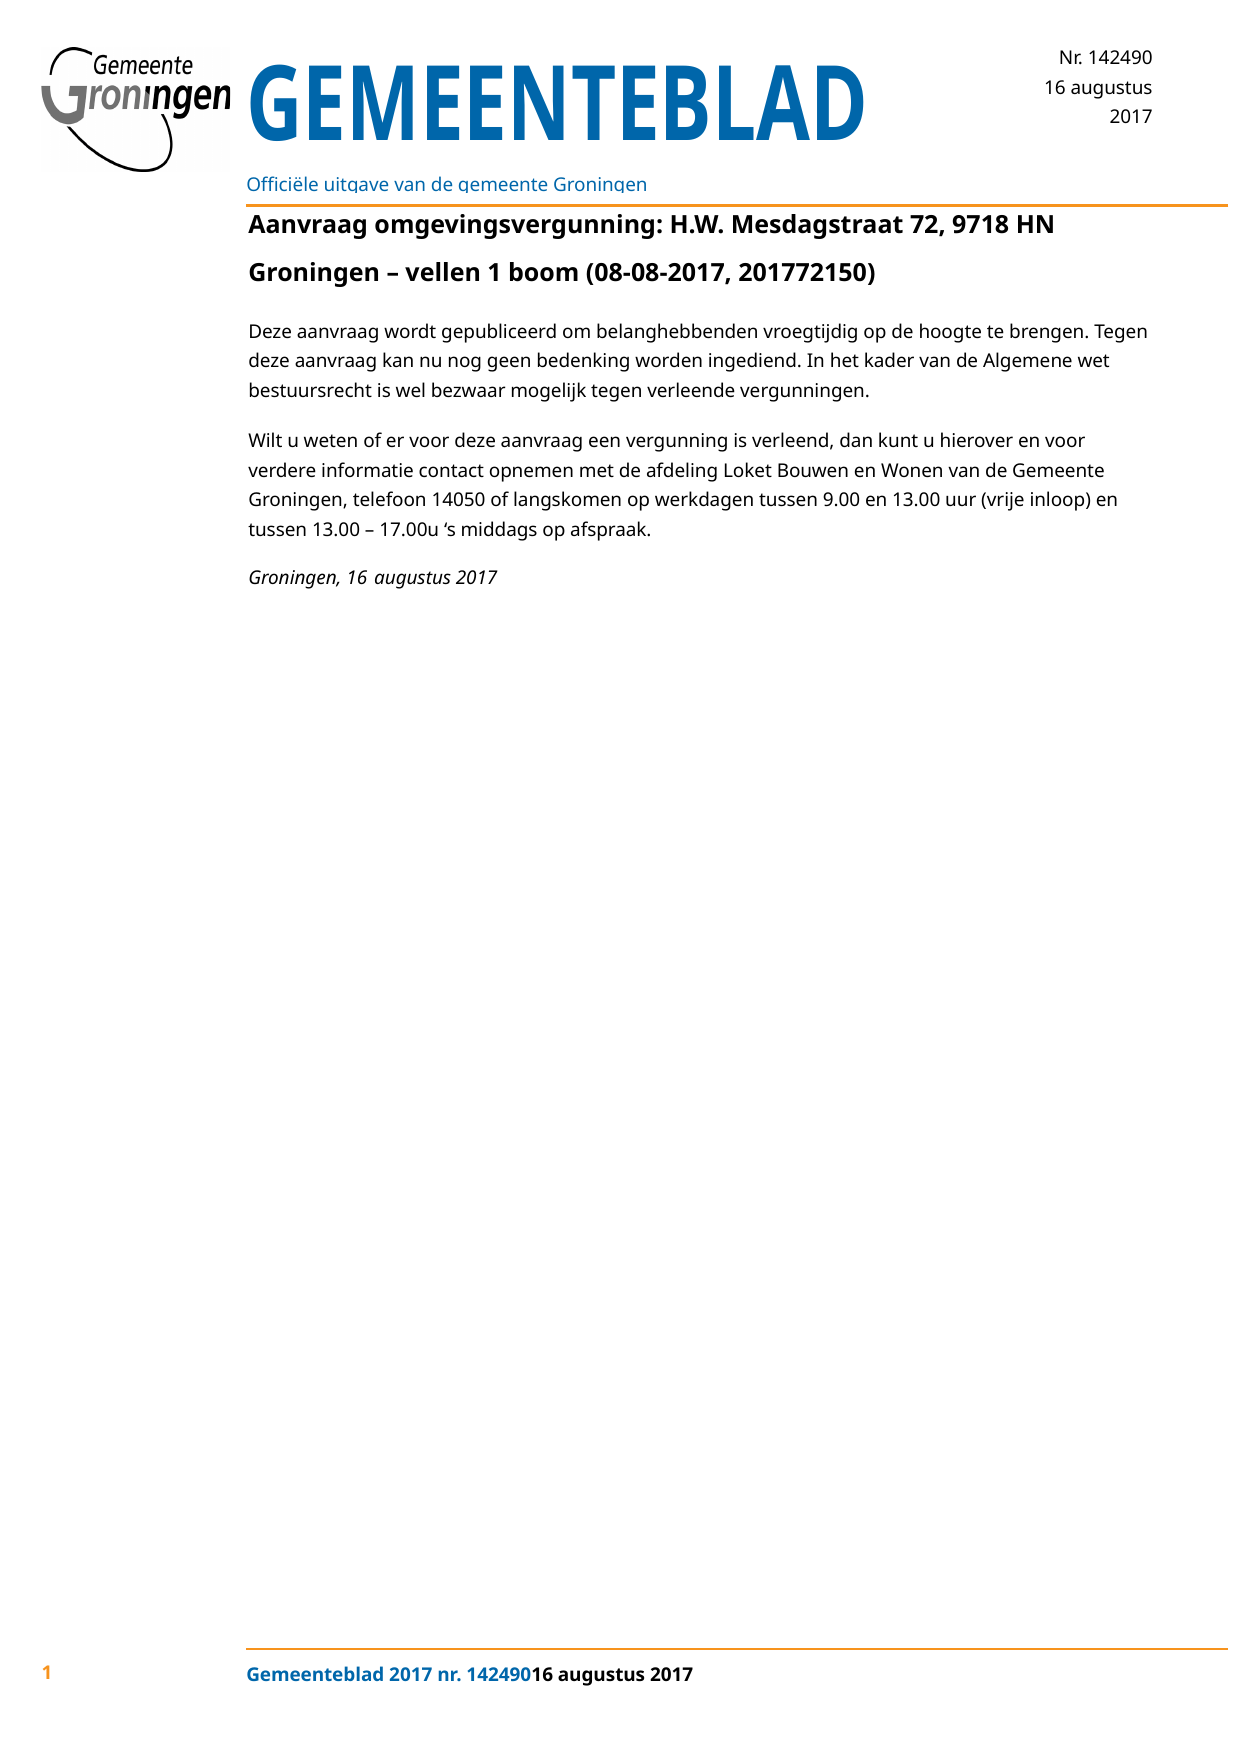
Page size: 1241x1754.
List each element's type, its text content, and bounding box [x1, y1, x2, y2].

text Aanvraag omgevingsvergunning: H.W. Mesdagstraat 72, 9718 HN Groningen – vellen 1 boom (08-08-2017, 201772150) [248, 207, 1152, 288]
text Wilt u weten of er voor deze aanvraag een vergunning is verleend, dan kunt u hierover en voor verdere informatie contact opnemen met de afdeling Loket Bouwen en Wonen van de Gemeente Groningen, telefoon 14050 of langskomen op werkdagen tussen 9.00 en 13.00 uur (vrije inloop) en tussen 13.00 – 17.00u ‘s middags op afspraak. [248, 427, 1152, 542]
picture [41, 47, 231, 172]
text Groningen, 16 augustus 2017 [248, 564, 1152, 590]
text Deze aanvraag wordt gepubliceerd om belanghebbenden vroegtijdig op de hoogte te brengen. Tegen deze aanvraag kan nu nog geen bedenking worden ingediend. In het kader van de Algemene wet bestuursrecht is wel bezwaar mogelijk tegen verleende vergunningen. [248, 318, 1152, 403]
